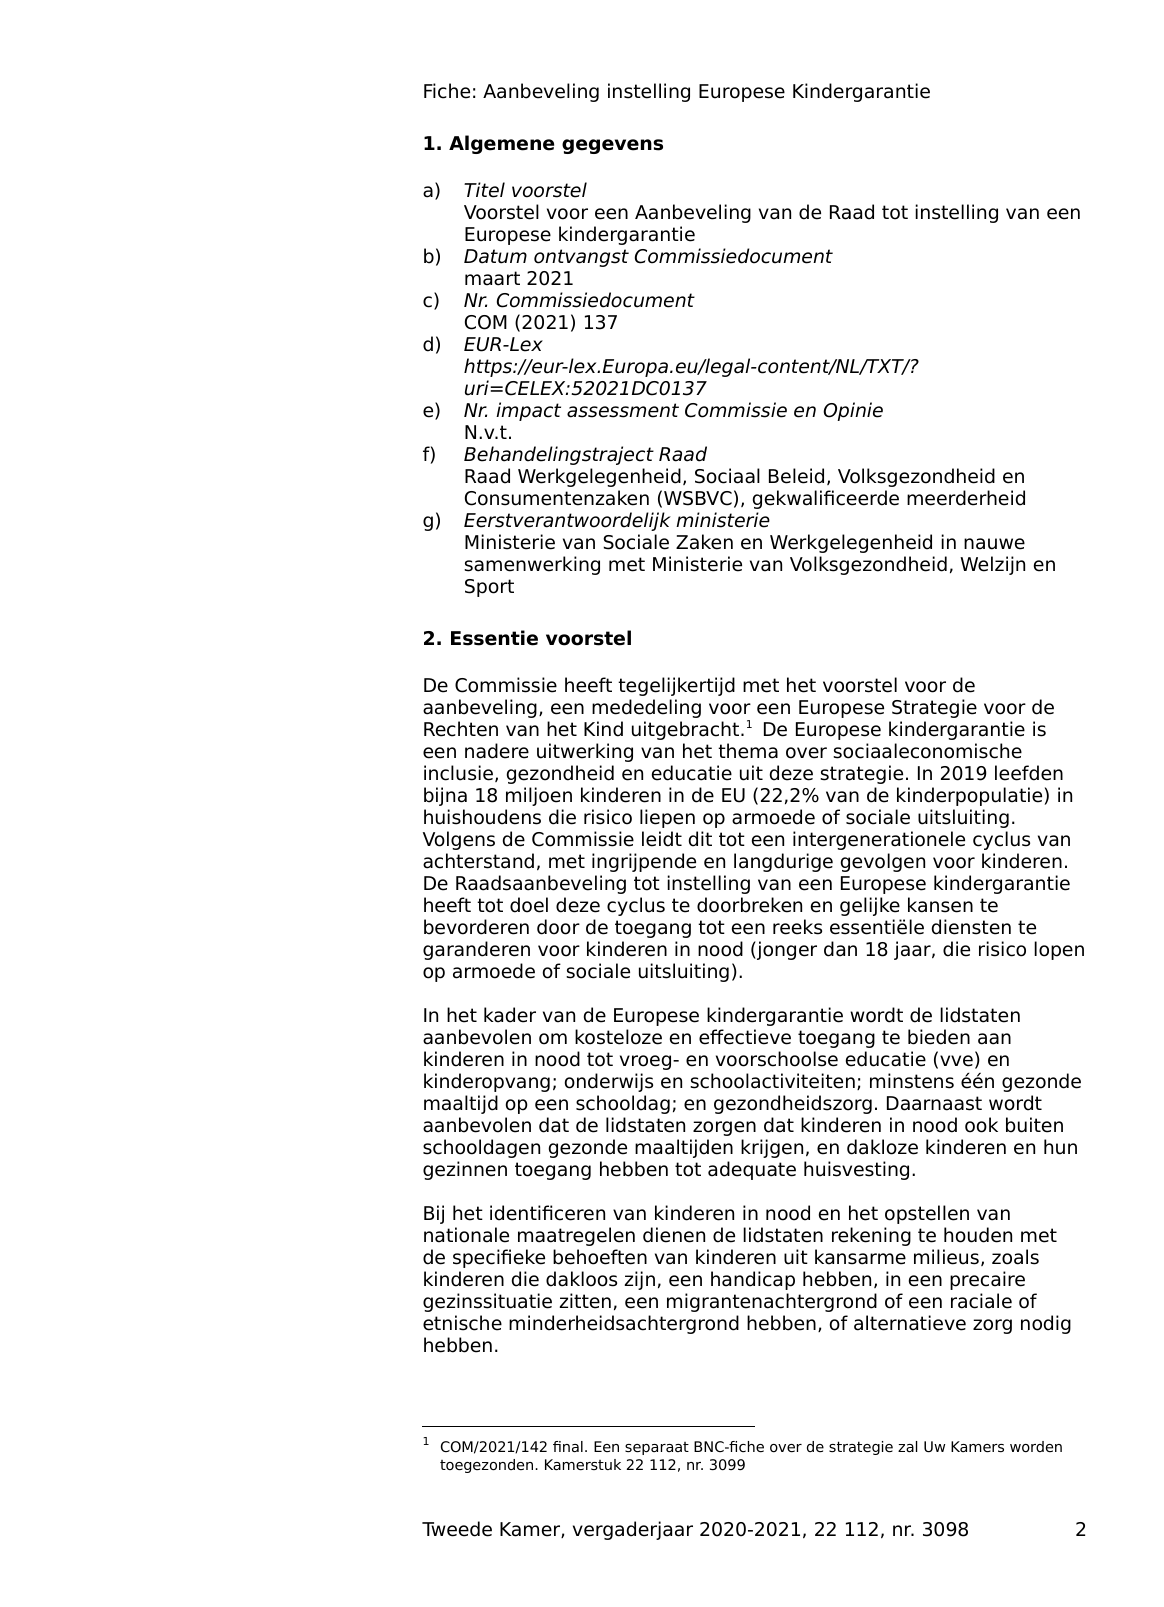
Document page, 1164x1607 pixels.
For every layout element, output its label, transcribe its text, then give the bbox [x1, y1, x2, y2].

subtitle 1. Algemene gegevens [422, 133, 1087, 155]
text Ministerie van Sociale Zaken en Werkgelegenheid in nauwe samenwerking met Ministerie van Volksgezondheid, Welzijn en Sport [464, 532, 1087, 598]
text b) Datum ontvangst Commissiedocument [422, 246, 1087, 268]
text Voorstel voor een Aanbeveling van de Raad tot instelling van een Europese kindergarantie [464, 202, 1087, 246]
text Raad Werkgelegenheid, Sociaal Beleid, Volksgezondheid en Consumentenzaken (WSBVC), gekwalificeerde meerderheid [464, 466, 1087, 510]
text COM/2021/142 final. Een separaat BNC-fiche over de strategie zal Uw Kamers worden toegezonden. Kamerstuk 22 112, nr. 3099 [422, 1435, 1087, 1474]
text COM (2021) 137 [464, 312, 1087, 334]
text Bij het identificeren van kinderen in nood en het opstellen van nationale maatregelen dienen de lidstaten rekening te houden met de specifieke behoeften van kinderen uit kansarme milieus, zoals kinderen die dakloos zijn, een handicap hebben, in een precaire gezinssituatie zitten, een migrantenachtergrond of een raciale of etnische minderheidsachtergrond hebben, of alternatieve zorg nodig hebben. [422, 1203, 1087, 1357]
subtitle 2. Essentie voorstel [422, 628, 1087, 650]
text e) Nr. impact assessment Commissie en Opinie [422, 400, 1087, 422]
text N.v.t. [464, 422, 1087, 444]
text https://eur-lex.Europa.eu/legal-content/NL/TXT/?uri=CELEX:52021DC0137 [464, 356, 1087, 400]
text d) EUR-Lex [422, 334, 1087, 356]
text In het kader van de Europese kindergarantie wordt de lidstaten aanbevolen om kosteloze en effectieve toegang te bieden aan kinderen in nood tot vroeg- en voorschoolse educatie (vve) en kinderopvang; onderwijs en schoolactiviteiten; minstens één gezonde maaltijd op een schooldag; en gezondheidszorg. Daarnaast wordt aanbevolen dat de lidstaten zorgen dat kinderen in nood ook buiten schooldagen gezonde maaltijden krijgen, en dakloze kinderen en hun gezinnen toegang hebben tot adequate huisvesting. [422, 1005, 1087, 1181]
text g) Eerstverantwoordelijk ministerie [422, 510, 1087, 532]
text De Commissie heeft tegelijkertijd met het voorstel voor de aanbeveling, een mededeling voor een Europese Strategie voor de Rechten van het Kind uitgebracht. De Europese kindergarantie is een nadere uitwerking van het thema over sociaaleconomische inclusie, gezondheid en educatie uit deze strategie. In 2019 leefden bijna 18 miljoen kinderen in de EU (22,2% van de kinderpopulatie) in huishoudens die risico liepen op armoede of sociale uitsluiting. Volgens de Commissie leidt dit tot een intergenerationele cyclus van achterstand, met ingrijpende en langdurige gevolgen voor kinderen. De Raadsaanbeveling tot instelling van een Europese kindergarantie heeft tot doel deze cyclus te doorbreken en gelijke kansen te bevorderen door de toegang tot een reeks essentiële diensten te garanderen voor kinderen in nood (jonger dan 18 jaar, die risico lopen op armoede of sociale uitsluiting). [422, 675, 1087, 982]
text f) Behandelingstraject Raad [422, 444, 1087, 466]
text a) Titel voorstel [422, 180, 1087, 202]
text maart 2021 [464, 268, 1087, 290]
text Fiche: Aanbeveling instelling Europese Kindergarantie [422, 81, 1087, 103]
text c) Nr. Commissiedocument [422, 290, 1087, 312]
